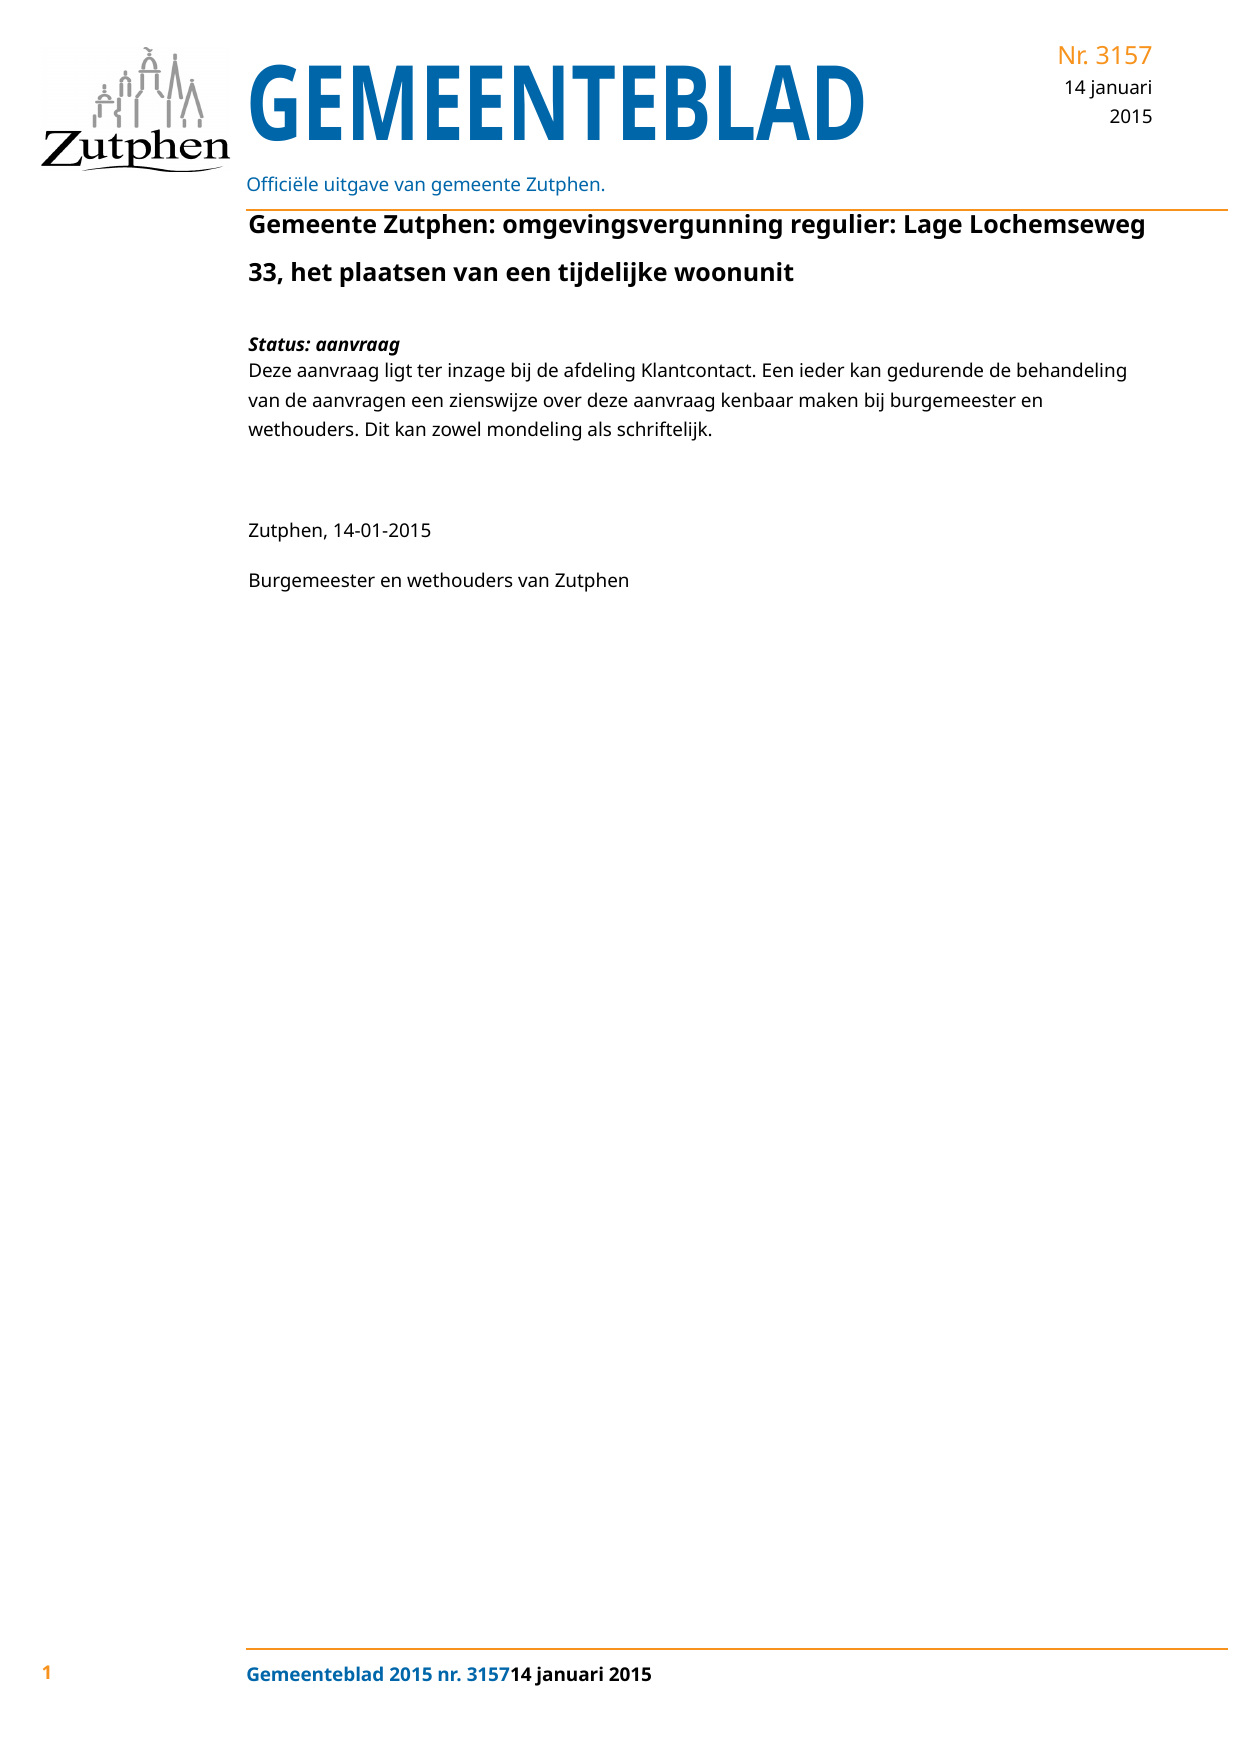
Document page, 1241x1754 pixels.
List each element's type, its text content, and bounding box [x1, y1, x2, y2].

text Status: aanvraag [248, 331, 1152, 357]
text Gemeente Zutphen: omgevingsvergunning regulier: Lage Lochemseweg 33, het plaatsen van een tijdelijke woonunit [248, 211, 1152, 288]
text Burgemeester en wethouders van Zutphen [248, 568, 1152, 593]
text Deze aanvraag ligt ter inzage bij de afdeling Klantcontact. Een ieder kan gedurende de behandeling van de aanvragen een zienswijze over deze aanvraag kenbaar maken bij burgemeester en wethouders. Dit kan zowel mondeling als schriftelijk. [248, 357, 1152, 442]
picture [41, 47, 231, 172]
text Zutphen, 14-01-2015 [248, 517, 1152, 543]
